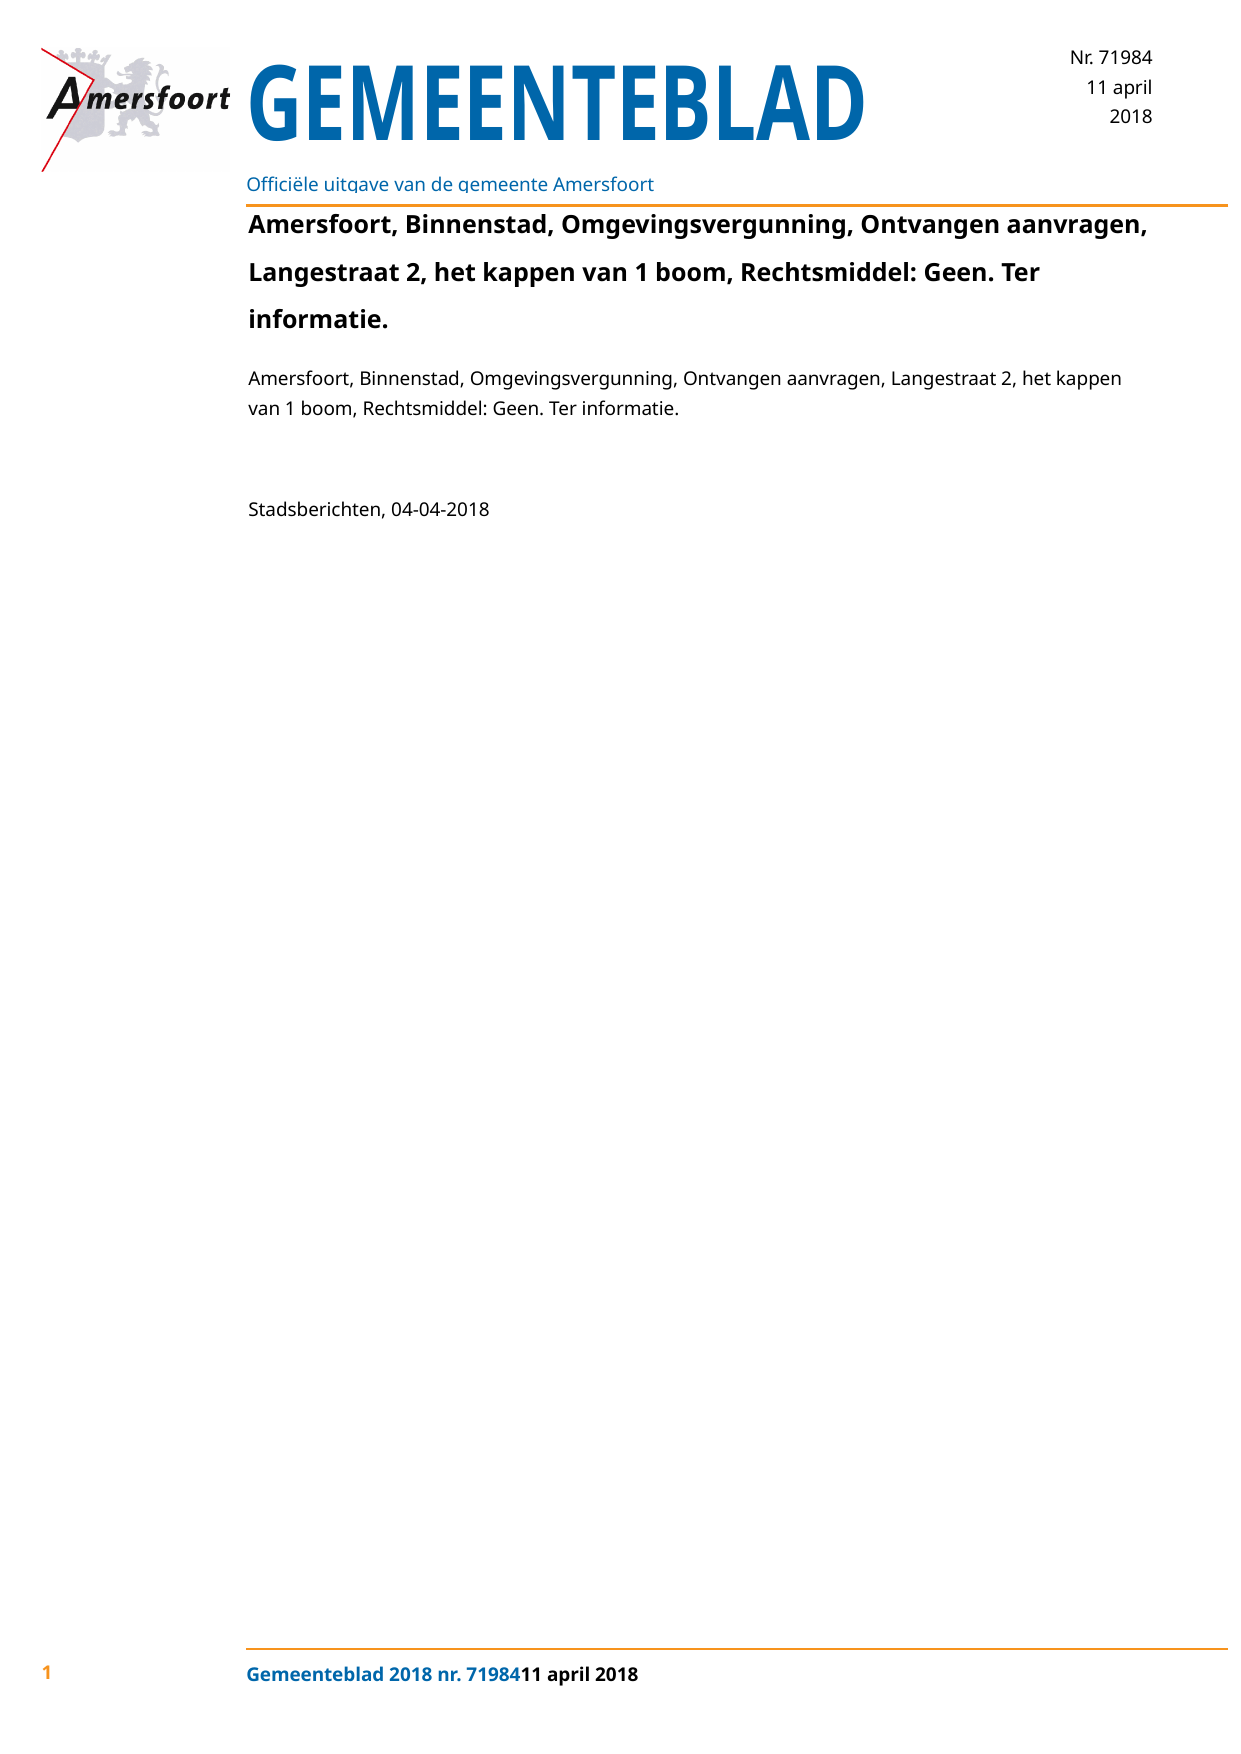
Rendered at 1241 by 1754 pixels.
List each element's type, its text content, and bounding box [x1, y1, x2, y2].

picture [41, 47, 231, 172]
text Amersfoort, Binnenstad, Omgevingsvergunning, Ontvangen aanvragen, Langestraat 2, het kappen van 1 boom, Rechtsmiddel: Geen. Ter informatie. [248, 366, 1152, 421]
text Amersfoort, Binnenstad, Omgevingsvergunning, Ontvangen aanvragen, Langestraat 2, het kappen van 1 boom, Rechtsmiddel: Geen. Ter informatie. [248, 207, 1152, 336]
text Stadsberichten, 04-04-2018 [248, 496, 1152, 522]
